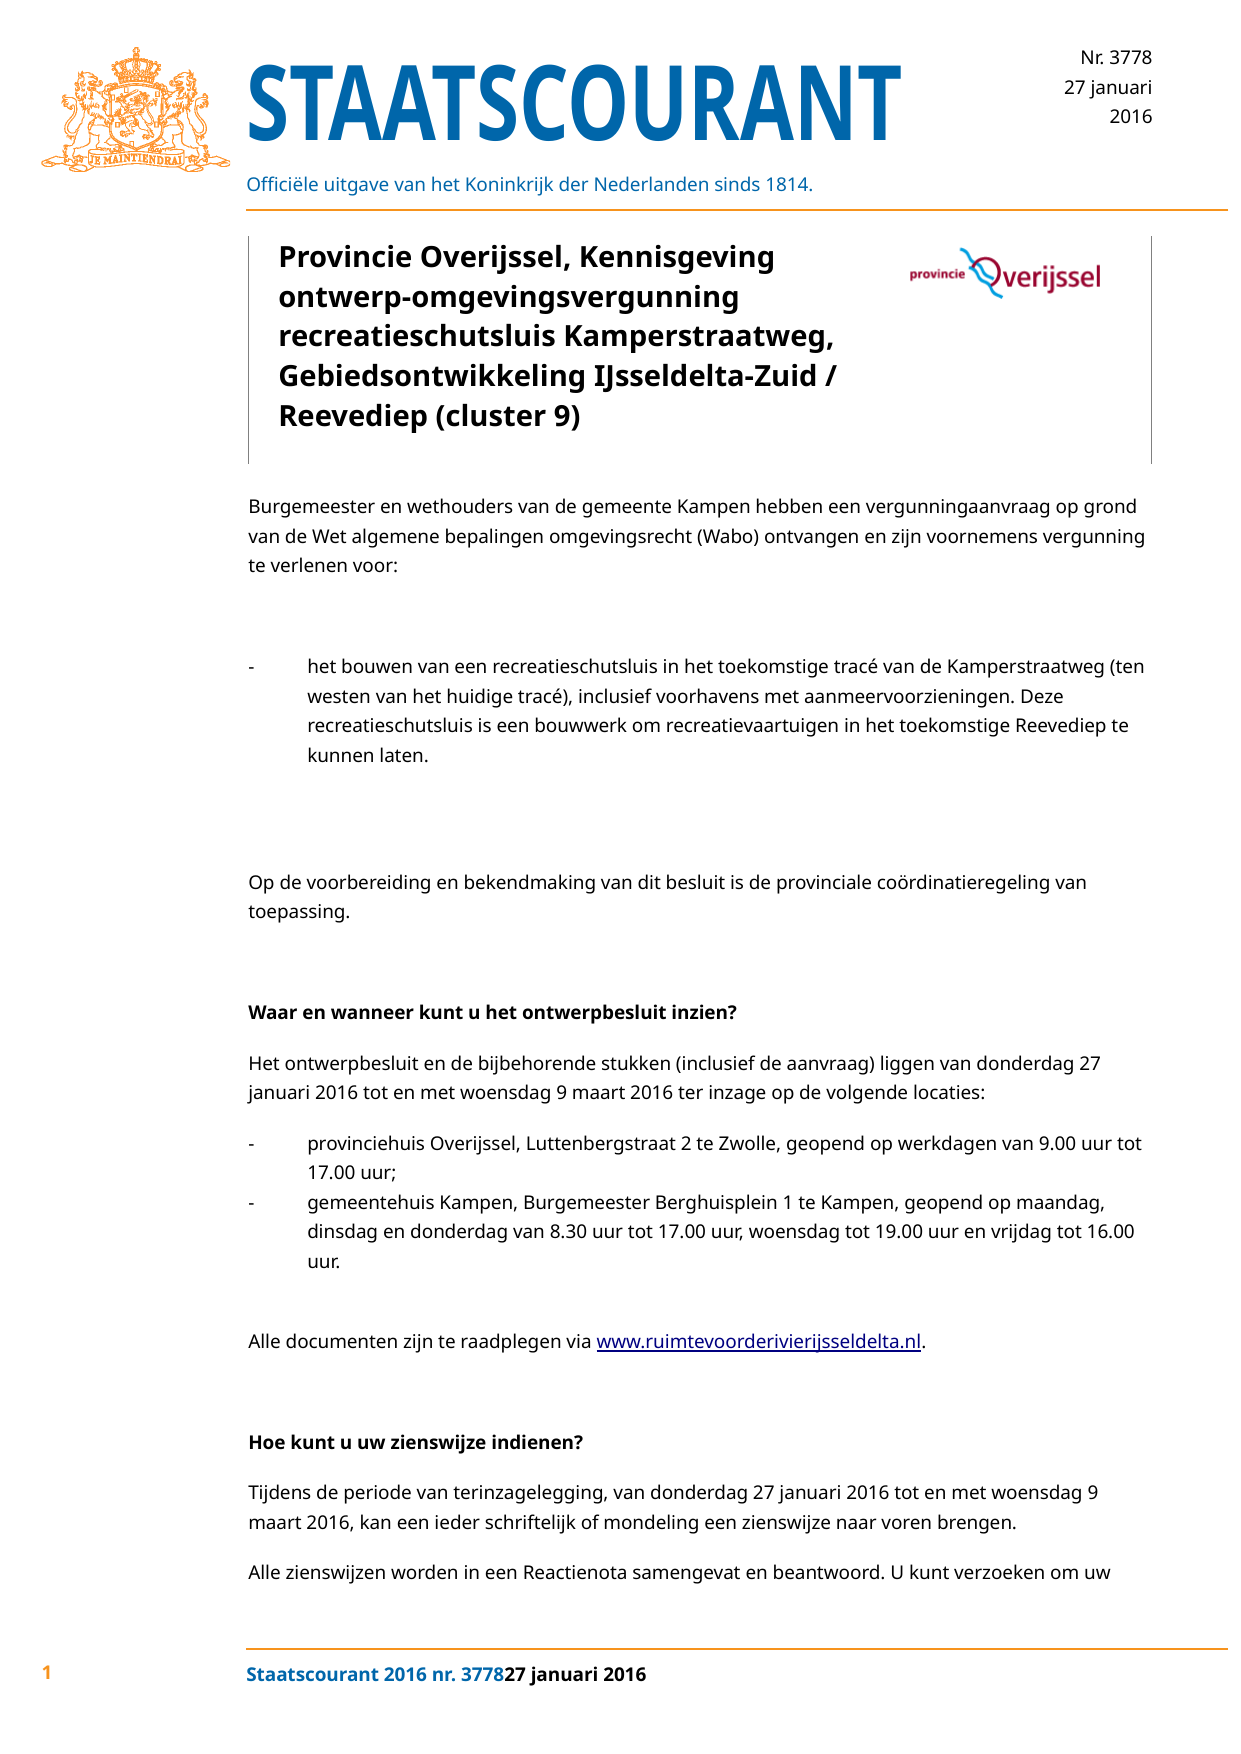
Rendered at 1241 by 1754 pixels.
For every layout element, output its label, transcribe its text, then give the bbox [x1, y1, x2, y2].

text Tijdens de periode van terinzagelegging, van donderdag 27 januari 2016 tot en met woensdag 9 maart 2016, kan een ieder schriftelijk of mondeling een zienswijze naar voren brengen. [248, 1479, 1152, 1535]
text Alle zienswijzen worden in een Reactienota samengevat en beantwoord. U kunt verzoeken om uw [248, 1559, 1152, 1585]
text Op de voorbereiding en bekendmaking van dit besluit is de provinciale coördinatieregeling van toepassing. [248, 869, 1152, 924]
list provinciehuis Overijssel, Luttenbergstraat 2 te Zwolle, geopend op werkdagen van 9.00 uur tot 17.00 uur; [248, 1130, 1152, 1185]
list gemeentehuis Kampen, Burgemeester Berghuisplein 1 te Kampen, geopend op maandag, dinsdag en donderdag van 8.30 uur tot 17.00 uur, woensdag tot 19.00 uur en vrijdag tot 16.00 uur. [248, 1189, 1152, 1274]
text Het ontwerpbesluit en de bijbehorende stukken (inclusief de aanvraag) liggen van donderdag 27 januari 2016 tot en met woensdag 9 maart 2016 ter inzage op de volgende locaties: [248, 1050, 1152, 1105]
picture [41, 47, 231, 172]
table_header [850, 236, 1151, 464]
text Burgemeester en wethouders van de gemeente Kampen hebben een vergunningaanvraag op grond van de Wet algemene bepalingen omgevingsrecht (Wabo) ontvangen en zijn voornemens vergunning te verlenen voor: [248, 493, 1152, 578]
text Hoe kunt u uw zienswijze indienen? [248, 1429, 1152, 1455]
list het bouwen van een recreatieschutsluis in het toekomstige tracé van de Kamperstraatweg (ten westen van het huidige tracé), inclusief voorhavens met aanmeervoorzieningen. Deze recreatieschutsluis is een bouwwerk om recreatievaartuigen in het toekomstige Reevediep te kunnen laten. [248, 653, 1152, 768]
picture [882, 236, 1119, 314]
text Alle documenten zijn te raadplegen via www.ruimtevoorderivierijsseldelta.nl. [248, 1328, 1152, 1354]
table_header Provincie Overijssel, Kennisgeving ontwerp-omgevingsvergunning recreatieschutsluis Kamperstraatweg, Gebiedsontwikkeling IJsseldelta-Zuid / Reevediep (cluster 9) [249, 236, 850, 464]
text Waar en wanneer kunt u het ontwerpbesluit inzien? [248, 999, 1152, 1025]
